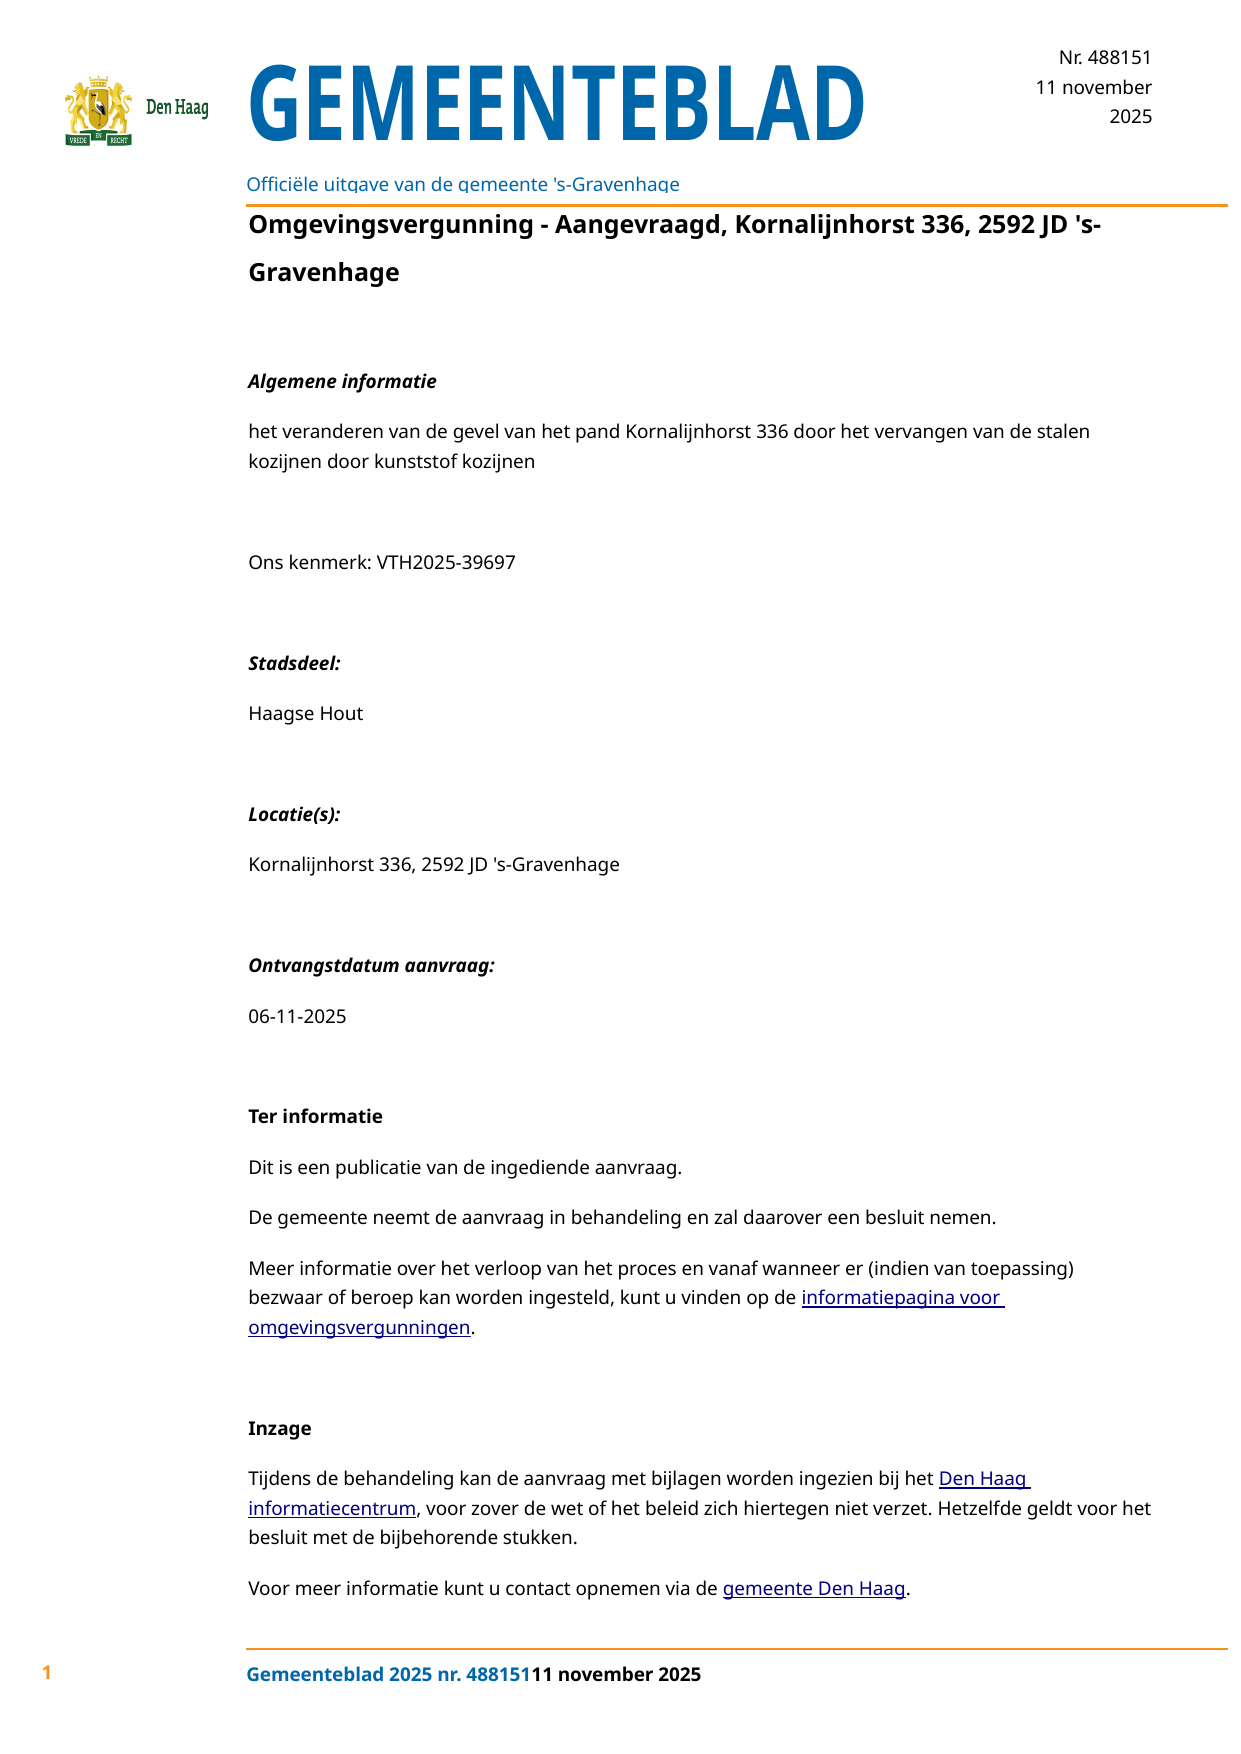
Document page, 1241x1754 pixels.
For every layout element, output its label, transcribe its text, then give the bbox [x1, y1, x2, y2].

text Omgevingsvergunning - Aangevraagd, Kornalijnhorst 336, 2592 JD 's-Gravenhage [248, 207, 1152, 288]
text Haagse Hout [248, 700, 1152, 726]
text Locatie(s): [248, 801, 1152, 827]
text Ons kenmerk: VTH2025-39697 [248, 549, 1152, 575]
text Kornalijnhorst 336, 2592 JD 's-Gravenhage [248, 852, 1152, 877]
text Dit is een publicatie van de ingediende aanvraag. [248, 1154, 1152, 1180]
text Tijdens de behandeling kan de aanvraag met bijlagen worden ingezien bij het Den Haag informatiecentrum, voor zover de wet of het beleid zich hiertegen niet verzet. Hetzelfde geldt voor het besluit met de bijbehorende stukken. [248, 1465, 1152, 1550]
text Algemene informatie [248, 368, 1152, 394]
picture [41, 47, 231, 172]
text het veranderen van de gevel van het pand Kornalijnhorst 336 door het vervangen van de stalen kozijnen door kunststof kozijnen [248, 419, 1152, 474]
text Voor meer informatie kunt u contact opnemen via de gemeente Den Haag. [248, 1575, 1152, 1601]
text De gemeente neemt de aanvraag in behandeling en zal daarover een besluit nemen. [248, 1204, 1152, 1230]
text Ter informatie [248, 1104, 1152, 1129]
text 06-11-2025 [248, 1003, 1152, 1029]
text Inzage [248, 1415, 1152, 1441]
text Ontvangstdatum aanvraag: [248, 952, 1152, 978]
text Meer informatie over het verloop van het proces en vanaf wanneer er (indien van toepassing) bezwaar of beroep kan worden ingesteld, kunt u vinden op de informatiepagina voor omgevingsvergunningen. [248, 1255, 1152, 1340]
text Stadsdeel: [248, 650, 1152, 676]
